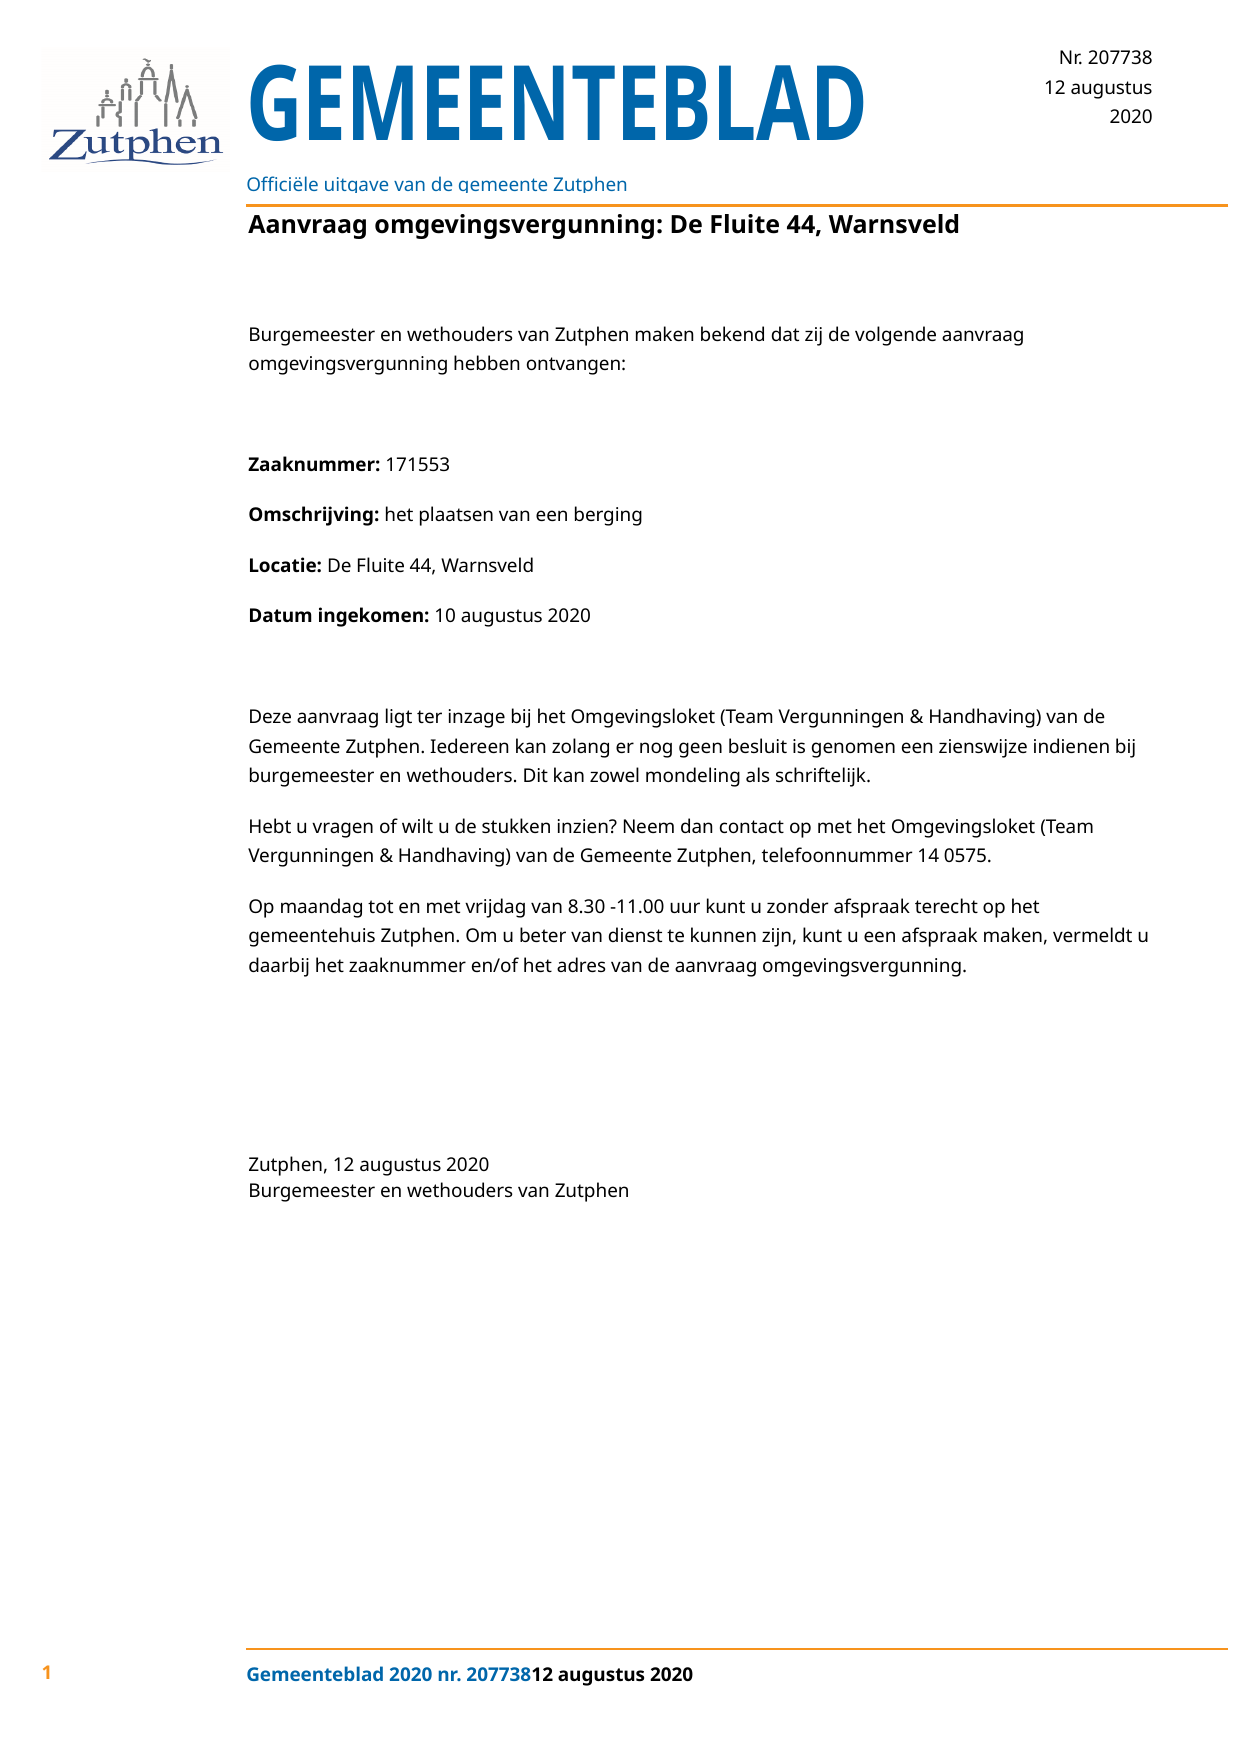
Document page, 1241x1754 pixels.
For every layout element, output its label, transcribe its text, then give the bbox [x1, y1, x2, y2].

text Deze aanvraag ligt ter inzage bij het Omgevingsloket (Team Vergunningen & Handhaving) van de Gemeente Zutphen. Iedereen kan zolang er nog geen besluit is genomen een zienswijze indienen bij burgemeester en wethouders. Dit kan zowel mondeling als schriftelijk. [248, 703, 1152, 788]
text Op maandag tot en met vrijdag van 8.30 -11.00 uur kunt u zonder afspraak terecht op het gemeentehuis Zutphen. Om u beter van dienst te kunnen zijn, kunt u een afspraak maken, vermeldt u daarbij het zaaknummer en/of het adres van de aanvraag omgevingsvergunning. [248, 893, 1152, 978]
picture [41, 47, 231, 172]
text Zutphen, 12 augustus 2020 [248, 1151, 1152, 1177]
text Hebt u vragen of wilt u de stukken inzien? Neem dan contact op met het Omgevingsloket (Team Vergunningen & Handhaving) van de Gemeente Zutphen, telefoonnummer 14 0575. [248, 813, 1152, 868]
text Aanvraag omgevingsvergunning: De Fluite 44, Warnsveld [248, 207, 1152, 241]
text Locatie: De Fluite 44, Warnsveld [248, 552, 1152, 578]
text Datum ingekomen: 10 augustus 2020 [248, 602, 1152, 628]
text Omschrijving: het plaatsen van een berging [248, 502, 1152, 527]
text Zaaknummer: 171553 [248, 451, 1152, 477]
text Burgemeester en wethouders van Zutphen maken bekend dat zij de volgende aanvraag omgevingsvergunning hebben ontvangen: [248, 321, 1152, 376]
text Burgemeester en wethouders van Zutphen [248, 1177, 1152, 1202]
